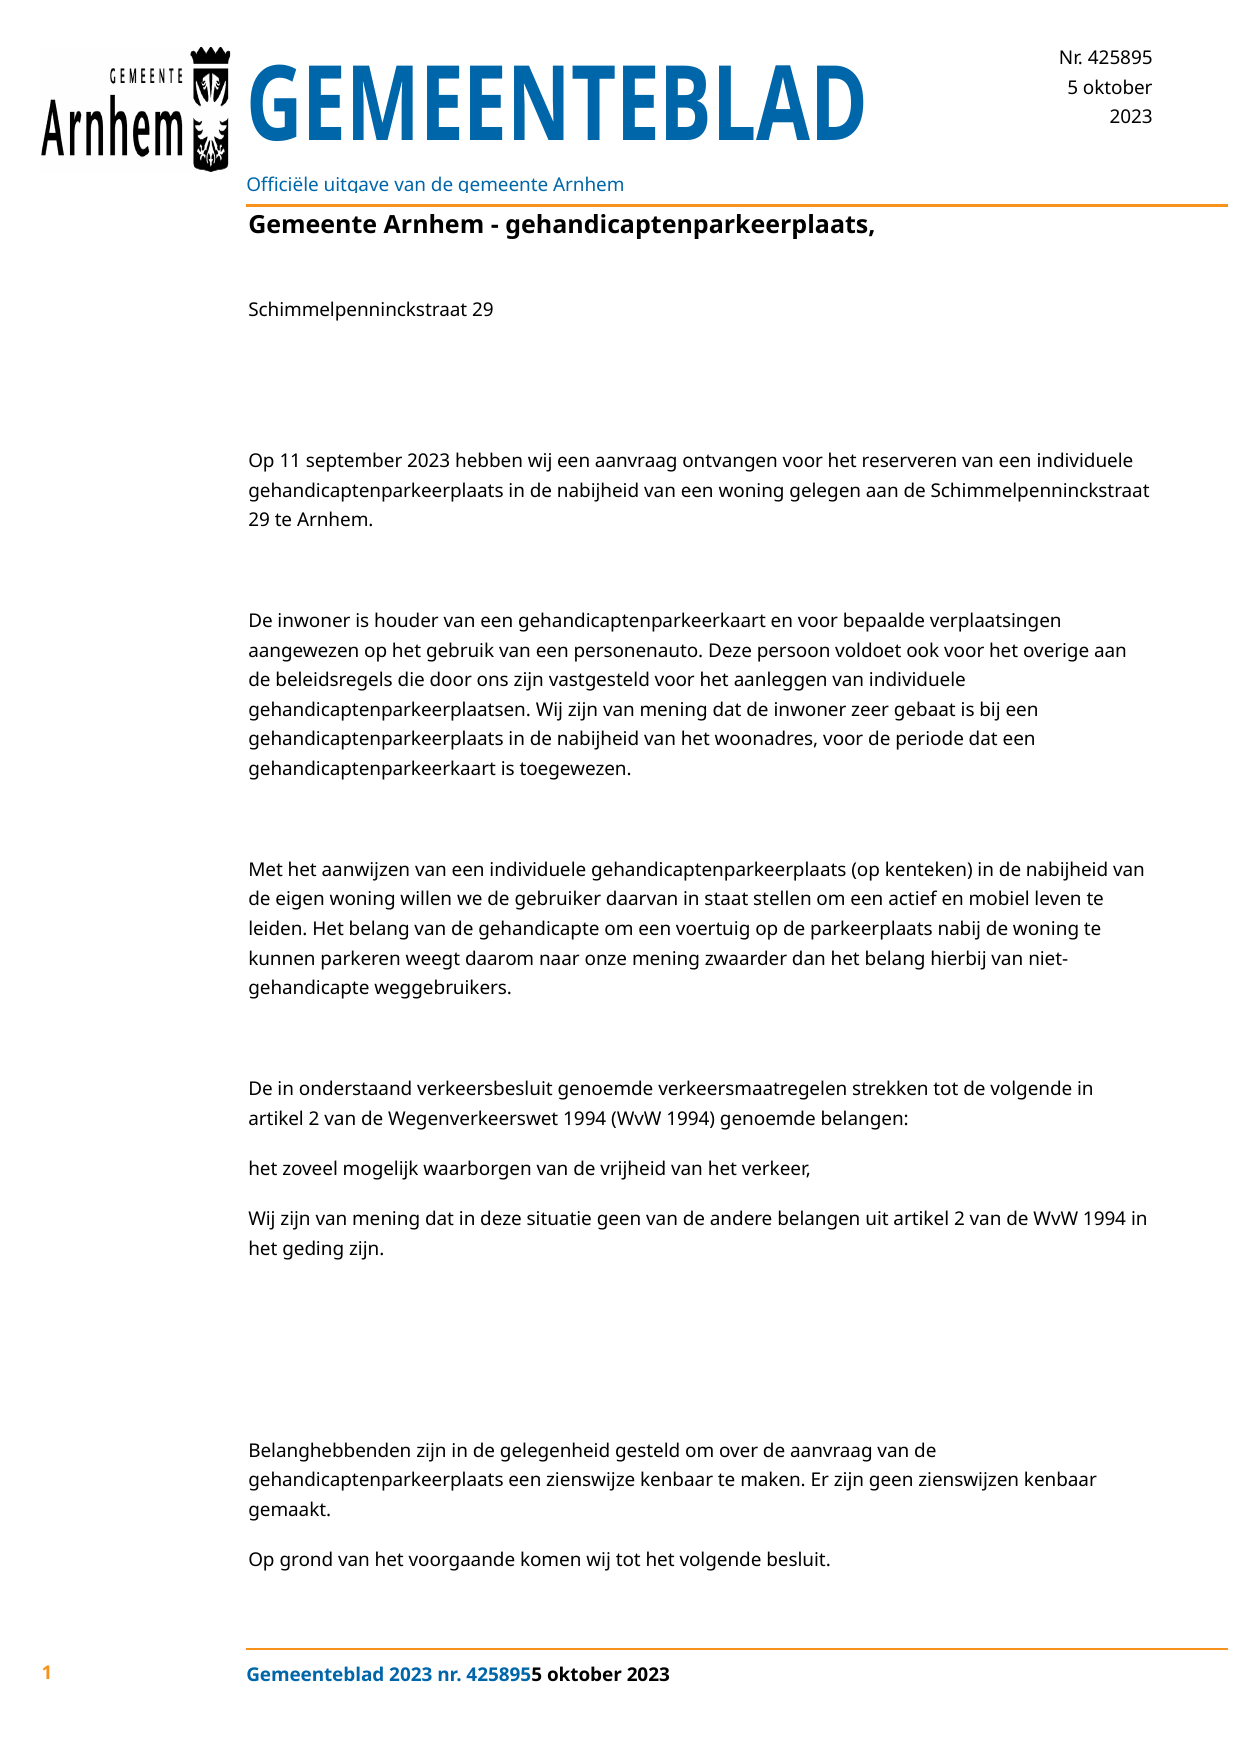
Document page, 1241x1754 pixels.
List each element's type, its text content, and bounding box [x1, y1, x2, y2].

text De in onderstaand verkeersbesluit genoemde verkeersmaatregelen strekken tot de volgende in artikel 2 van de Wegenverkeerswet 1994 (WvW 1994) genoemde belangen: [248, 1075, 1152, 1131]
text Op 11 september 2023 hebben wij een aanvraag ontvangen voor het reserveren van een individuele gehandicaptenparkeerplaats in de nabijheid van een woning gelegen aan de Schimmelpenninckstraat 29 te Arnhem. [248, 447, 1152, 532]
text Gemeente Arnhem - gehandicaptenparkeerplaats, [248, 207, 1152, 241]
text De inwoner is houder van een gehandicaptenparkeerkaart en voor bepaalde verplaatsingen aangewezen op het gebruik van een personenauto. Deze persoon voldoet ook voor het overige aan de beleidsregels die door ons zijn vastgesteld voor het aanleggen van individuele gehandicaptenparkeerplaatsen. Wij zijn van mening dat de inwoner zeer gebaat is bij een gehandicaptenparkeerplaats in de nabijheid van het woonadres, voor de periode dat een gehandicaptenparkeerkaart is toegewezen. [248, 607, 1152, 781]
text Op grond van het voorgaande komen wij tot het volgende besluit. [248, 1546, 1152, 1572]
text Schimmelpenninckstraat 29 [248, 296, 1152, 322]
text Met het aanwijzen van een individuele gehandicaptenparkeerplaats (op kenteken) in de nabijheid van de eigen woning willen we de gebruiker daarvan in staat stellen om een actief en mobiel leven te leiden. Het belang van de gehandicapte om een voertuig op de parkeerplaats nabij de woning te kunnen parkeren weegt daarom naar onze mening zwaarder dan het belang hierbij van niet-gehandicapte weggebruikers. [248, 856, 1152, 1000]
text Belanghebbenden zijn in de gelegenheid gesteld om over de aanvraag van de gehandicaptenparkeerplaats een zienswijze kenbaar te maken. Er zijn geen zienswijzen kenbaar gemaakt. [248, 1437, 1152, 1522]
text het zoveel mogelijk waarborgen van de vrijheid van het verkeer, [248, 1155, 1152, 1181]
text Wij zijn van mening dat in deze situatie geen van de andere belangen uit artikel 2 van de WvW 1994 in het geding zijn. [248, 1206, 1152, 1261]
picture [41, 47, 231, 172]
